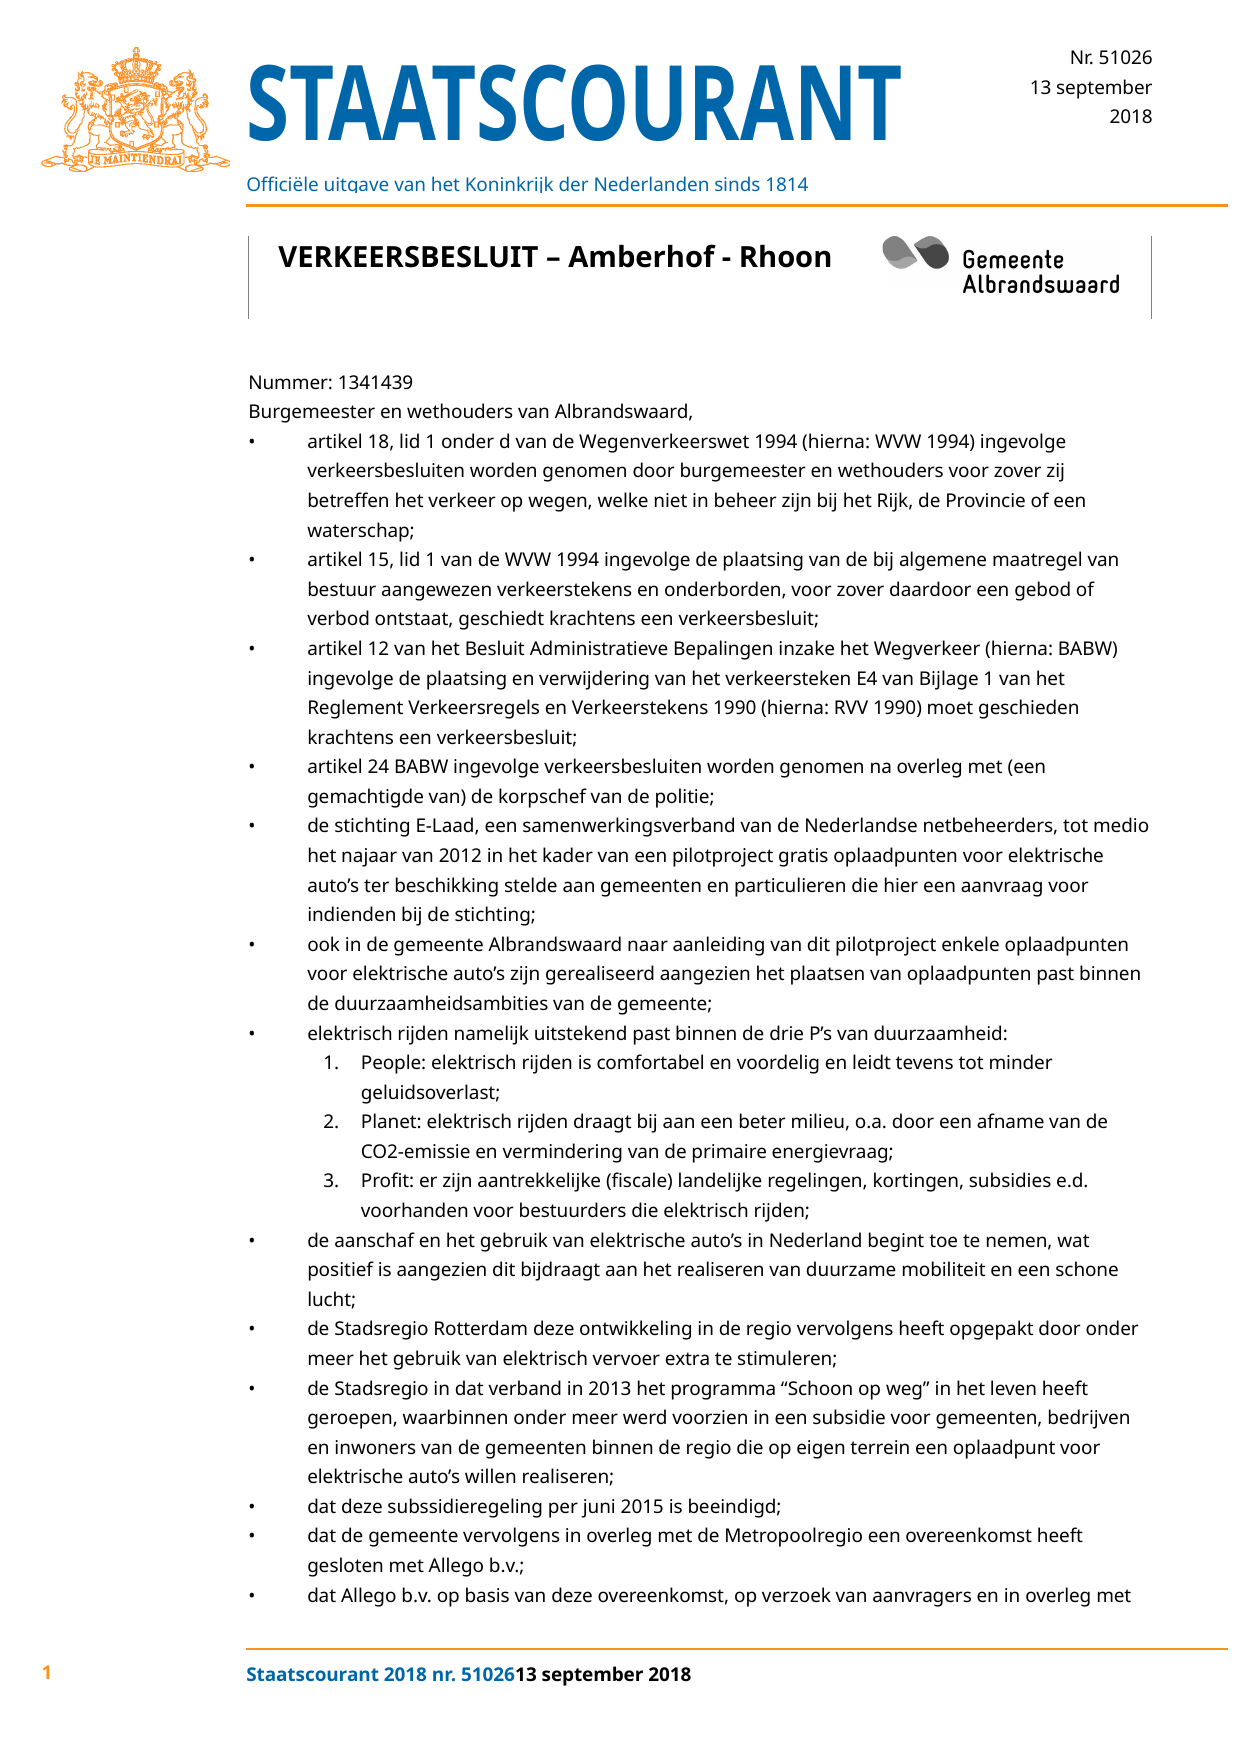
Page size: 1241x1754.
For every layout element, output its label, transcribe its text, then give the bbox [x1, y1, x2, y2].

text Nummer: 1341439 [248, 369, 1152, 394]
text Burgemeester en wethouders van Albrandswaard, [248, 398, 1152, 424]
list de Stadsregio Rotterdam deze ontwikkeling in de regio vervolgens heeft opgepakt door onder meer het gebruik van elektrisch vervoer extra te stimuleren; [248, 1316, 1152, 1371]
list elektrisch rijden namelijk uitstekend past binnen de drie P’s van duurzaamheid: [248, 1020, 1152, 1045]
list ook in de gemeente Albrandswaard naar aanleiding van dit pilotproject enkele oplaadpunten voor elektrische auto’s zijn gerealiseerd aangezien het plaatsen van oplaadpunten past binnen de duurzaamheidsambities van de gemeente; [248, 931, 1152, 1016]
table_header [850, 236, 1151, 319]
list artikel 18, lid 1 onder d van de Wegenverkeerswet 1994 (hierna: WVW 1994) ingevolge verkeersbesluiten worden genomen door burgemeester en wethouders voor zover zij betreffen het verkeer op wegen, welke niet in beheer zijn bij het Rijk, de Provincie of een waterschap; [248, 428, 1152, 542]
table_header VERKEERSBESLUIT – Amberhof - Rhoon [249, 236, 850, 319]
list de aanschaf en het gebruik van elektrische auto’s in Nederland begint toe te nemen, wat positief is aangezien dit bijdraagt aan het realiseren van duurzame mobiliteit en een schone lucht; [248, 1227, 1152, 1312]
list Profit: er zijn aantrekkelijke (fiscale) landelijke regelingen, kortingen, subsidies e.d. voorhanden voor bestuurders die elektrisch rijden; [323, 1168, 1152, 1223]
list artikel 15, lid 1 van de WVW 1994 ingevolge de plaatsing van de bij algemene maatregel van bestuur aangewezen verkeerstekens en onderborden, voor zover daardoor een gebod of verbod ontstaat, geschiedt krachtens een verkeersbesluit; [248, 546, 1152, 631]
list artikel 24 BABW ingevolge verkeersbesluiten worden genomen na overleg met (een gemachtigde van) de korpschef van de politie; [248, 753, 1152, 809]
list de stichting E-Laad, een samenwerkingsverband van de Nederlandse netbeheerders, tot medio het najaar van 2012 in het kader van een pilotproject gratis oplaadpunten voor elektrische auto’s ter beschikking stelde aan gemeenten en particulieren die hier een aanvraag voor indienden bij de stichting; [248, 813, 1152, 927]
picture [41, 47, 231, 172]
list de Stadsregio in dat verband in 2013 het programma “Schoon op weg” in het leven heeft geroepen, waarbinnen onder meer werd voorzien in een subsidie voor gemeenten, bedrijven en inwoners van de gemeenten binnen de regio die op eigen terrein een oplaadpunt voor elektrische auto’s willen realiseren; [248, 1375, 1152, 1489]
list dat Allego b.v. op basis van deze overeenkomst, op verzoek van aanvragers en in overleg met [248, 1582, 1152, 1607]
list Planet: elektrisch rijden draagt bij aan een beter milieu, o.a. door een afname van de CO2-emissie en vermindering van de primaire energievraag; [323, 1108, 1152, 1164]
list dat deze subssidieregeling per juni 2015 is beeindigd; [248, 1493, 1152, 1519]
list dat de gemeente vervolgens in overleg met de Metropoolregio een overeenkomst heeft gesloten met Allego b.v.; [248, 1523, 1152, 1578]
picture [882, 236, 1119, 293]
list People: elektrisch rijden is comfortabel en voordelig en leidt tevens tot minder geluidsoverlast; [323, 1049, 1152, 1104]
list artikel 12 van het Besluit Administratieve Bepalingen inzake het Wegverkeer (hierna: BABW) ingevolge de plaatsing en verwijdering van het verkeersteken E4 van Bijlage 1 van het Reglement Verkeersregels en Verkeerstekens 1990 (hierna: RVV 1990) moet geschieden krachtens een verkeersbesluit; [248, 635, 1152, 749]
